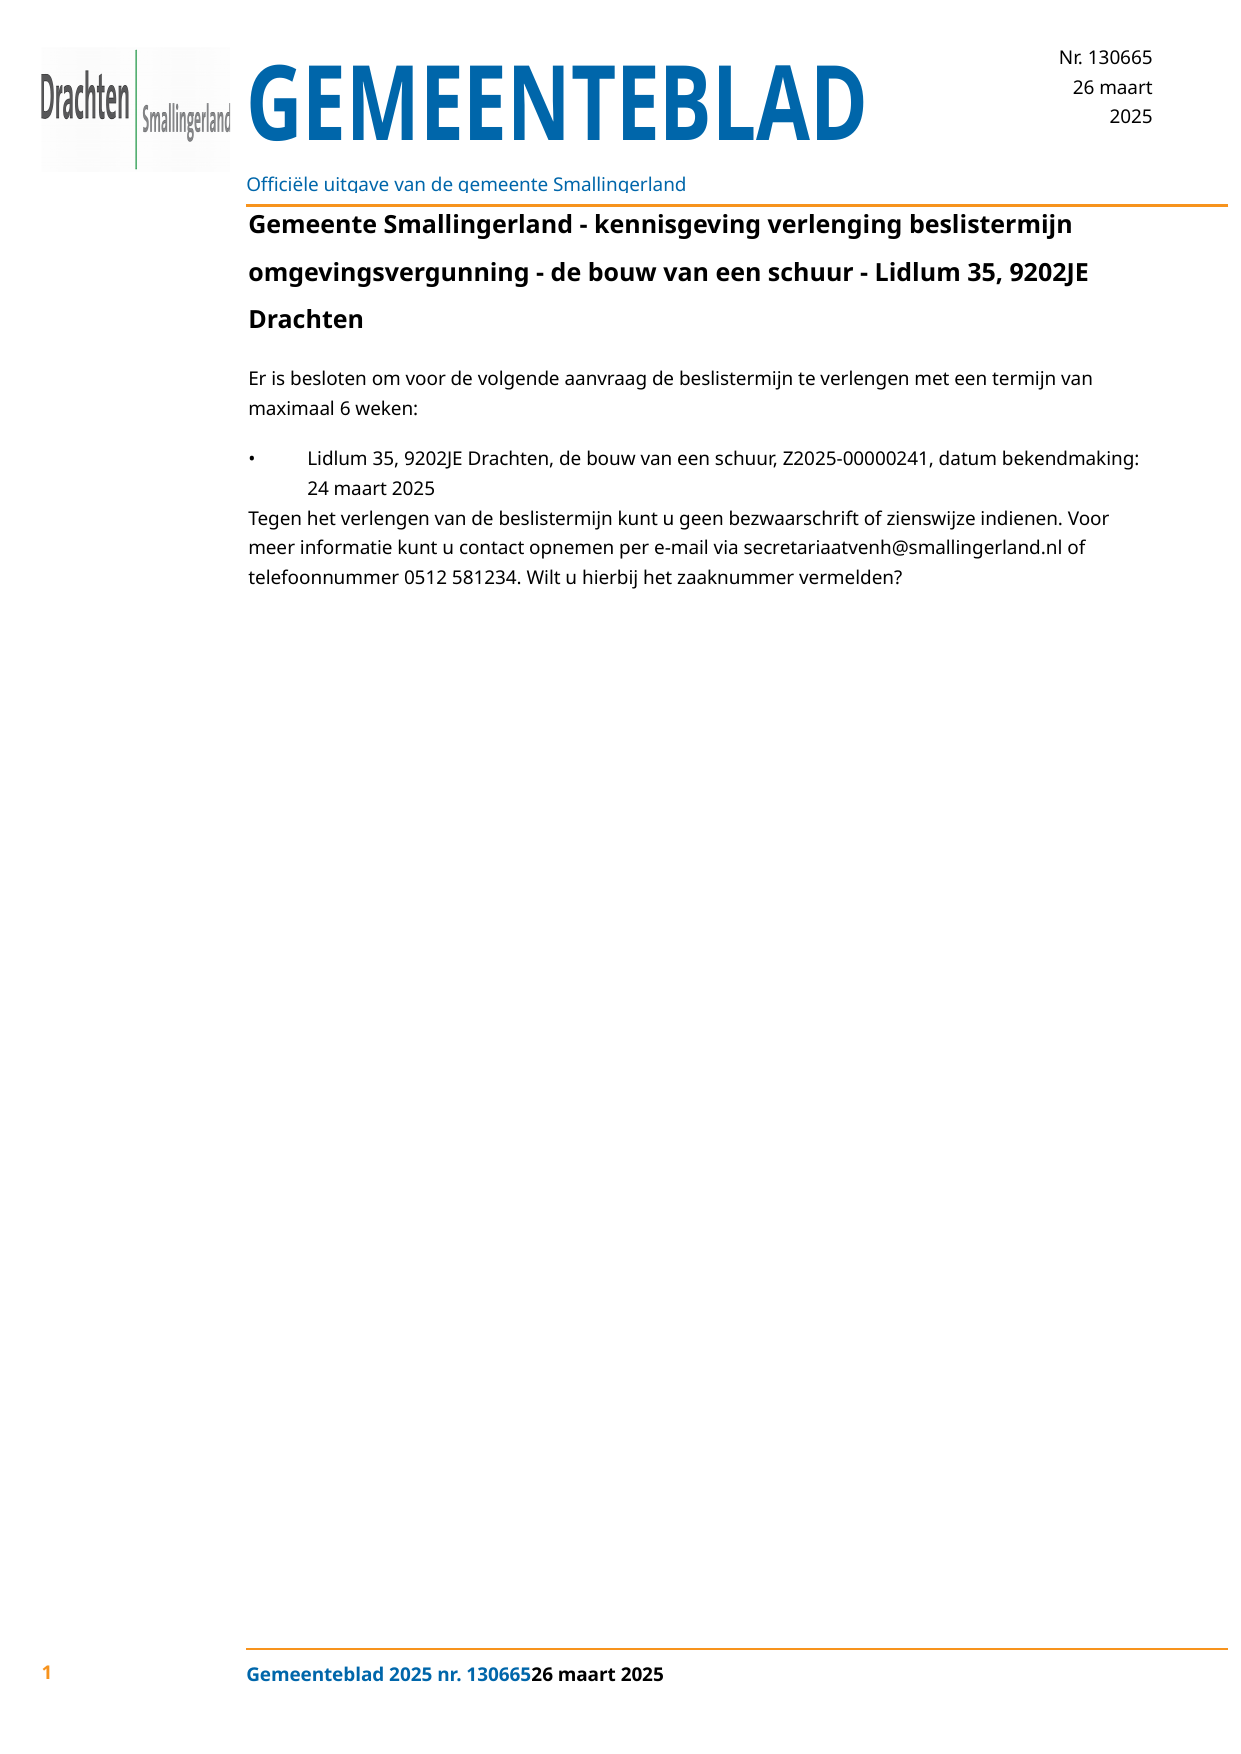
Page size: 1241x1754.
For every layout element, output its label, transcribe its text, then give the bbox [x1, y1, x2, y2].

text Tegen het verlengen van de beslistermijn kunt u geen bezwaarschrift of zienswijze indienen. Voor meer informatie kunt u contact opnemen per e-mail via secretariaatvenh@smallingerland.nl of telefoonnummer 0512 581234. Wilt u hierbij het zaaknummer vermelden? [248, 505, 1152, 589]
text Er is besloten om voor de volgende aanvraag de beslistermijn te verlengen met een termijn van maximaal 6 weken: [248, 366, 1152, 421]
picture [41, 47, 231, 172]
list Lidlum 35, 9202JE Drachten, de bouw van een schuur, Z2025-00000241, datum bekendmaking: 24 maart 2025 [248, 446, 1152, 501]
text Gemeente Smallingerland - kennisgeving verlenging beslistermijn omgevingsvergunning - de bouw van een schuur - Lidlum 35, 9202JE Drachten [248, 207, 1152, 336]
